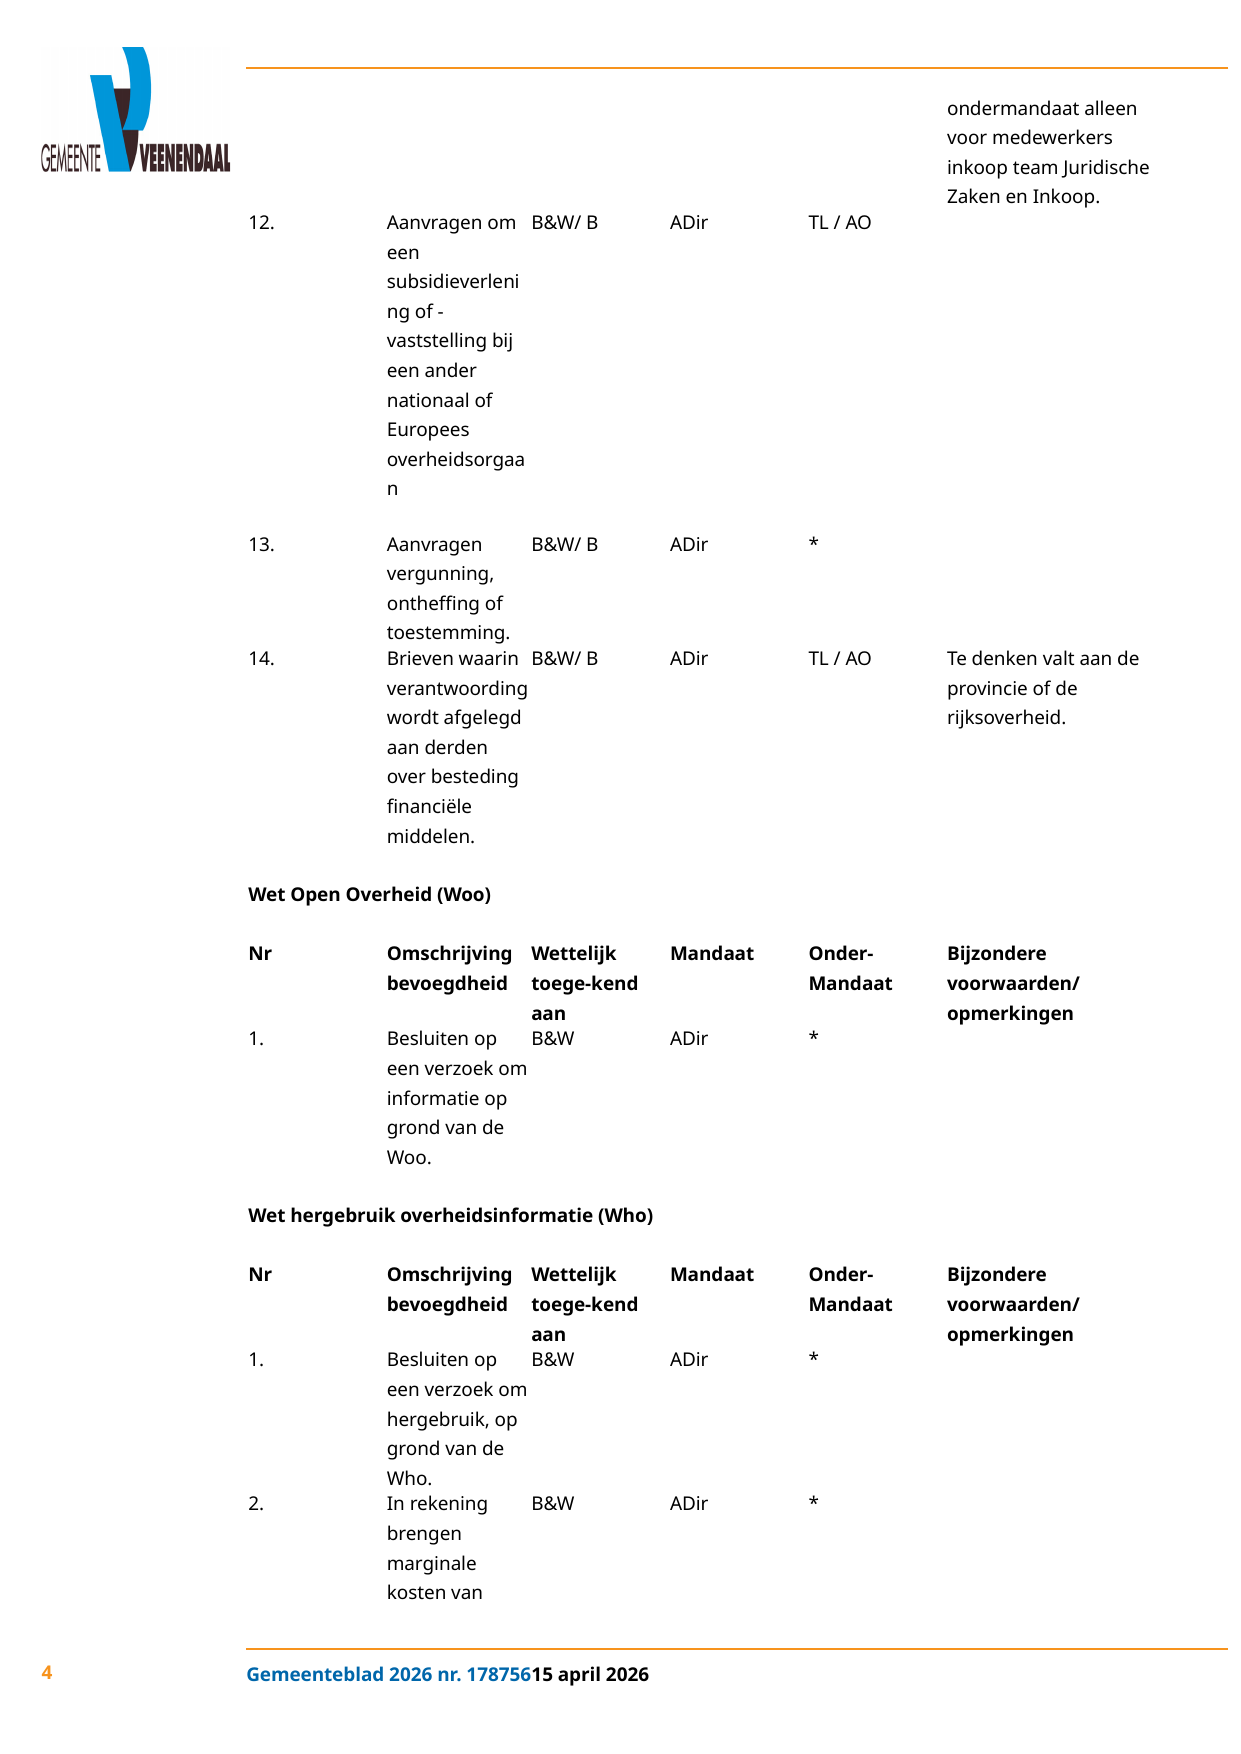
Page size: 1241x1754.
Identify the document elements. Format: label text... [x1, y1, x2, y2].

table_cell B&W/ B [531, 645, 670, 848]
table_cell 12. [248, 209, 387, 531]
table_cell ADir [670, 645, 808, 848]
table_header Omschrijving bevoegdheid [387, 1262, 531, 1347]
table_cell 14. [248, 645, 387, 848]
table_cell [947, 1347, 1152, 1491]
table_cell 13. [248, 531, 387, 645]
table_cell Aanvragen vergunning, ontheffing of toestemming. [387, 531, 531, 645]
table_header Bijzondere voorwaarden/ opmerkingen [947, 1262, 1152, 1347]
table_cell Brieven waarin verantwoording wordt afgelegd aan derden over besteding financiële middelen. [387, 645, 531, 848]
table_cell ADir [670, 1026, 808, 1169]
text Wet Open Overheid (Woo) [248, 881, 1152, 907]
table_cell TL / AO [808, 209, 947, 531]
table_header Omschrijving bevoegdheid [387, 941, 531, 1026]
table_header Nr [248, 941, 387, 1026]
table_cell B&W [531, 1491, 670, 1605]
table_cell [248, 95, 387, 209]
table_cell In rekening brengen marginale kosten van [387, 1491, 531, 1605]
table_cell B&W [531, 1347, 670, 1491]
table_cell ADir [670, 209, 808, 531]
picture [123, 47, 231, 172]
table_cell [387, 95, 531, 209]
table_cell Besluiten op een verzoek om informatie op grond van de Woo. [387, 1026, 531, 1169]
table_cell * [808, 531, 947, 645]
table_cell ADir [670, 531, 808, 645]
table_cell [808, 95, 947, 209]
table_cell [947, 209, 1152, 531]
table_cell [670, 95, 808, 209]
table_cell Aanvragen om een subsidieverlening of -vaststelling bij een ander nationaal of Europees overheidsorgaan [387, 209, 531, 531]
table_cell 1. [248, 1026, 387, 1169]
picture [41, 47, 130, 172]
table_cell ondermandaat alleen voor medewerkers inkoop team Juridische Zaken en Inkoop. [947, 95, 1152, 209]
table_cell B&W [531, 1026, 670, 1169]
table_header Onder- Mandaat [808, 941, 947, 1026]
table_cell ADir [670, 1347, 808, 1491]
table_header Mandaat [670, 1262, 808, 1347]
table_cell 1. [248, 1347, 387, 1491]
table_cell [947, 531, 1152, 645]
table_header Nr [248, 1262, 387, 1347]
table_cell * [808, 1491, 947, 1605]
table_cell B&W/ B [531, 531, 670, 645]
table_cell [947, 1491, 1152, 1605]
table_header Wettelijk toege-kend aan [531, 941, 670, 1026]
table_header Bijzondere voorwaarden/ opmerkingen [947, 941, 1152, 1026]
table_cell TL / AO [808, 645, 947, 848]
table_cell * [808, 1347, 947, 1491]
table_cell [947, 1026, 1152, 1169]
table_cell * [808, 1026, 947, 1169]
table_cell [531, 95, 670, 209]
table_cell ADir [670, 1491, 808, 1605]
table_cell Te denken valt aan de provincie of de rijksoverheid. [947, 645, 1152, 848]
text Wet hergebruik overheidsinformatie (Who) [248, 1202, 1152, 1228]
table_header Mandaat [670, 941, 808, 1026]
table_cell 2. [248, 1491, 387, 1605]
table_header Wettelijk toege-kend aan [531, 1262, 670, 1347]
table_header Onder- Mandaat [808, 1262, 947, 1347]
table_cell B&W/ B [531, 209, 670, 531]
table_cell Besluiten op een verzoek om hergebruik, op grond van de Who. [387, 1347, 531, 1491]
